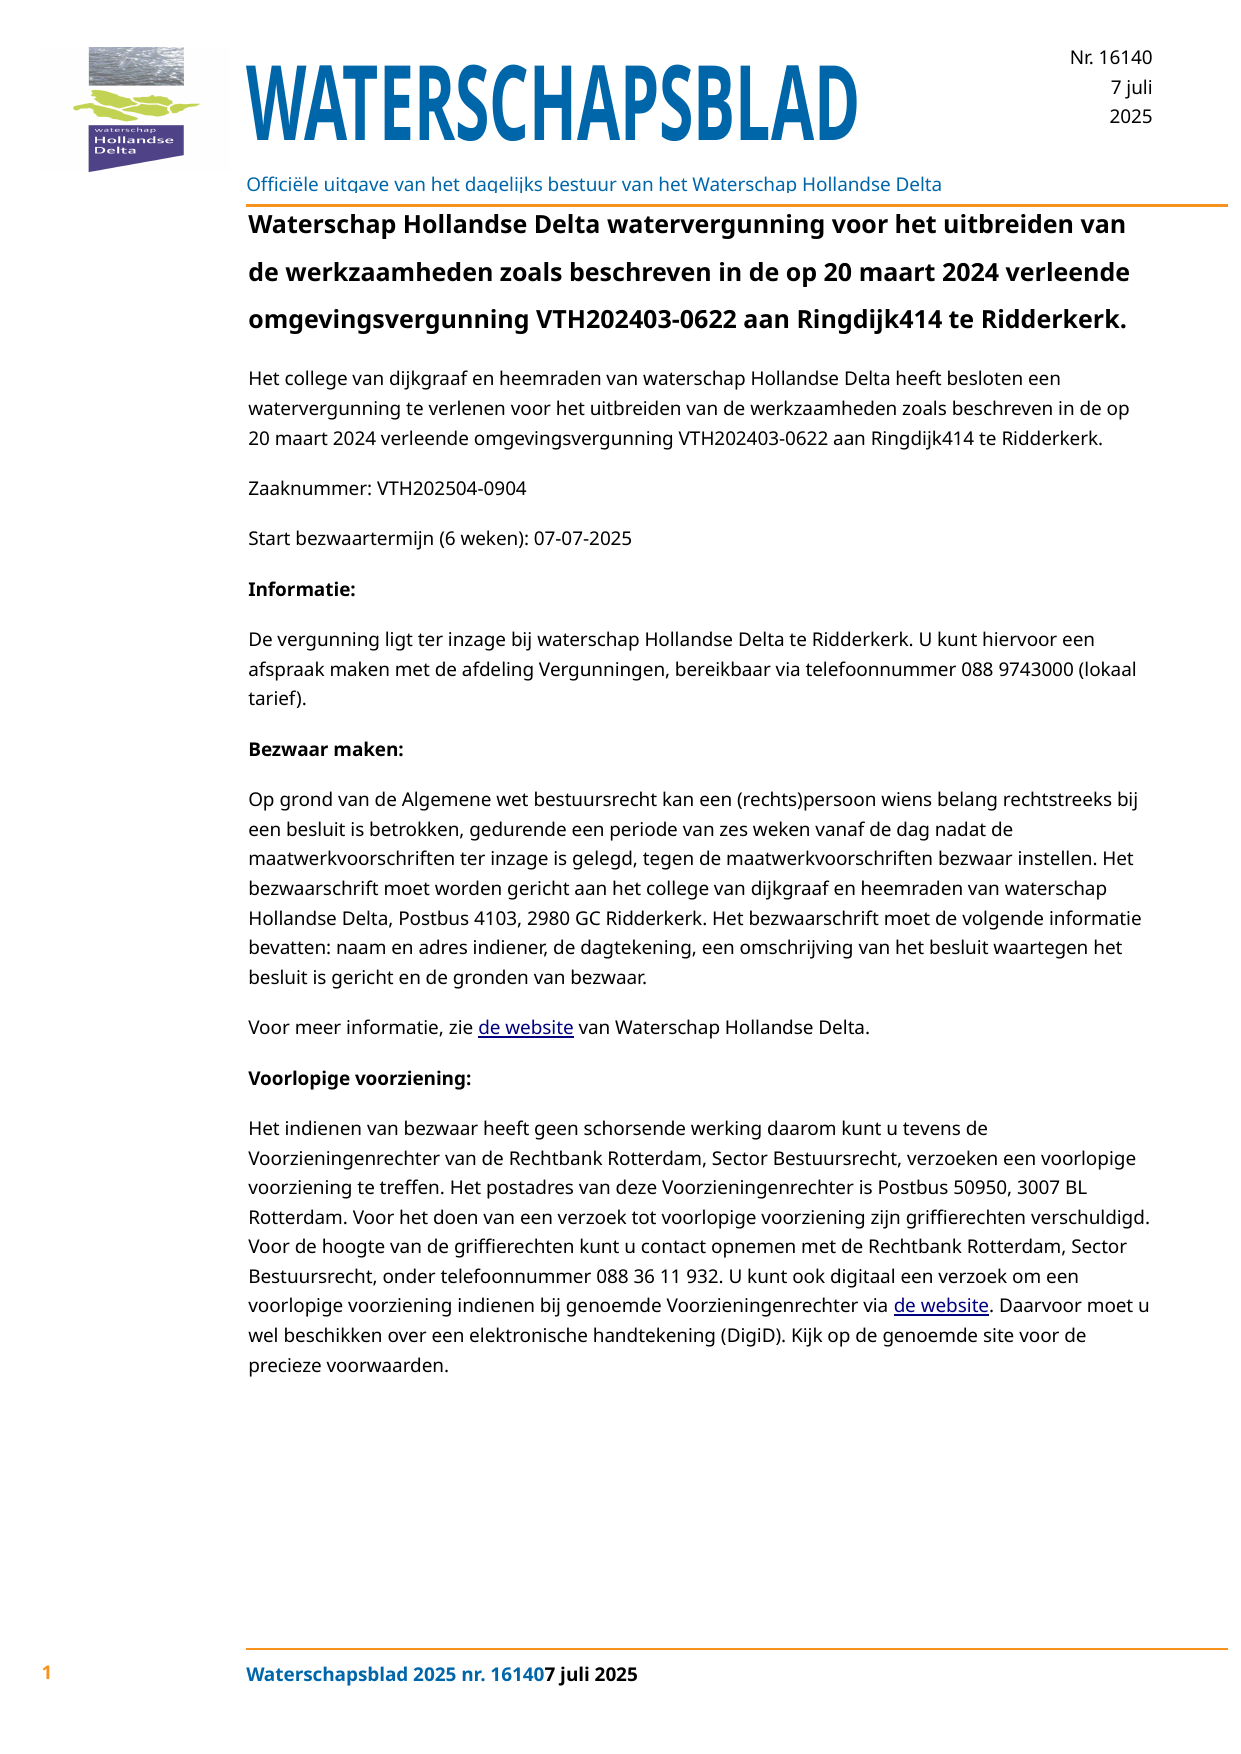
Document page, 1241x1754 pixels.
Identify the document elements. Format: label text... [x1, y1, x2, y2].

text Bezwaar maken: [248, 736, 1152, 762]
text Zaaknummer: VTH202504-0904 [248, 475, 1152, 501]
text Voorlopige voorziening: [248, 1065, 1152, 1090]
text Informatie: [248, 576, 1152, 602]
text Voor meer informatie, zie de website van Waterschap Hollandse Delta. [248, 1014, 1152, 1040]
text Het indienen van bezwaar heeft geen schorsende werking daarom kunt u tevens de Voorzieningenrechter van de Rechtbank Rotterdam, Sector Bestuursrecht, verzoeken een voorlopige voorziening te treffen. Het postadres van deze Voorzieningenrechter is Postbus 50950, 3007 BL Rotterdam. Voor het doen van een verzoek tot voorlopige voorziening zijn griffierechten verschuldigd. Voor de hoogte van de griffierechten kunt u contact opnemen met de Rechtbank Rotterdam, Sector Bestuursrecht, onder telefoonnummer 088 36 11 932. U kunt ook digitaal een verzoek om een voorlopige voorziening indienen bij genoemde Voorzieningenrechter via de website. Daarvoor moet u wel beschikken over een elektronische handtekening (DigiD). Kijk op de genoemde site voor de precieze voorwaarden. [248, 1115, 1152, 1377]
text Waterschap Hollandse Delta watervergunning voor het uitbreiden van de werkzaamheden zoals beschreven in de op 20 maart 2024 verleende omgevingsvergunning VTH202403-0622 aan Ringdijk414 te Ridderkerk. [248, 207, 1152, 336]
text De vergunning ligt ter inzage bij waterschap Hollandse Delta te Ridderkerk. U kunt hiervoor een afspraak maken met de afdeling Vergunningen, bereikbaar via telefoonnummer 088 9743000 (lokaal tarief). [248, 626, 1152, 711]
text Op grond van de Algemene wet bestuursrecht kan een (rechts)persoon wiens belang rechtstreeks bij een besluit is betrokken, gedurende een periode van zes weken vanaf de dag nadat de maatwerkvoorschriften ter inzage is gelegd, tegen de maatwerkvoorschriften bezwaar instellen. Het bezwaarschrift moet worden gericht aan het college van dijkgraaf en heemraden van waterschap Hollandse Delta, Postbus 4103, 2980 GC Ridderkerk. Het bezwaarschrift moet de volgende informatie bevatten: naam en adres indiener, de dagtekening, een omschrijving van het besluit waartegen het besluit is gericht en de gronden van bezwaar. [248, 786, 1152, 989]
text Start bezwaartermijn (6 weken): 07-07-2025 [248, 526, 1152, 551]
picture [41, 47, 231, 172]
text Het college van dijkgraaf en heemraden van waterschap Hollandse Delta heeft besloten een watervergunning te verlenen voor het uitbreiden van de werkzaamheden zoals beschreven in de op 20 maart 2024 verleende omgevingsvergunning VTH202403-0622 aan Ringdijk414 te Ridderkerk. [248, 366, 1152, 450]
